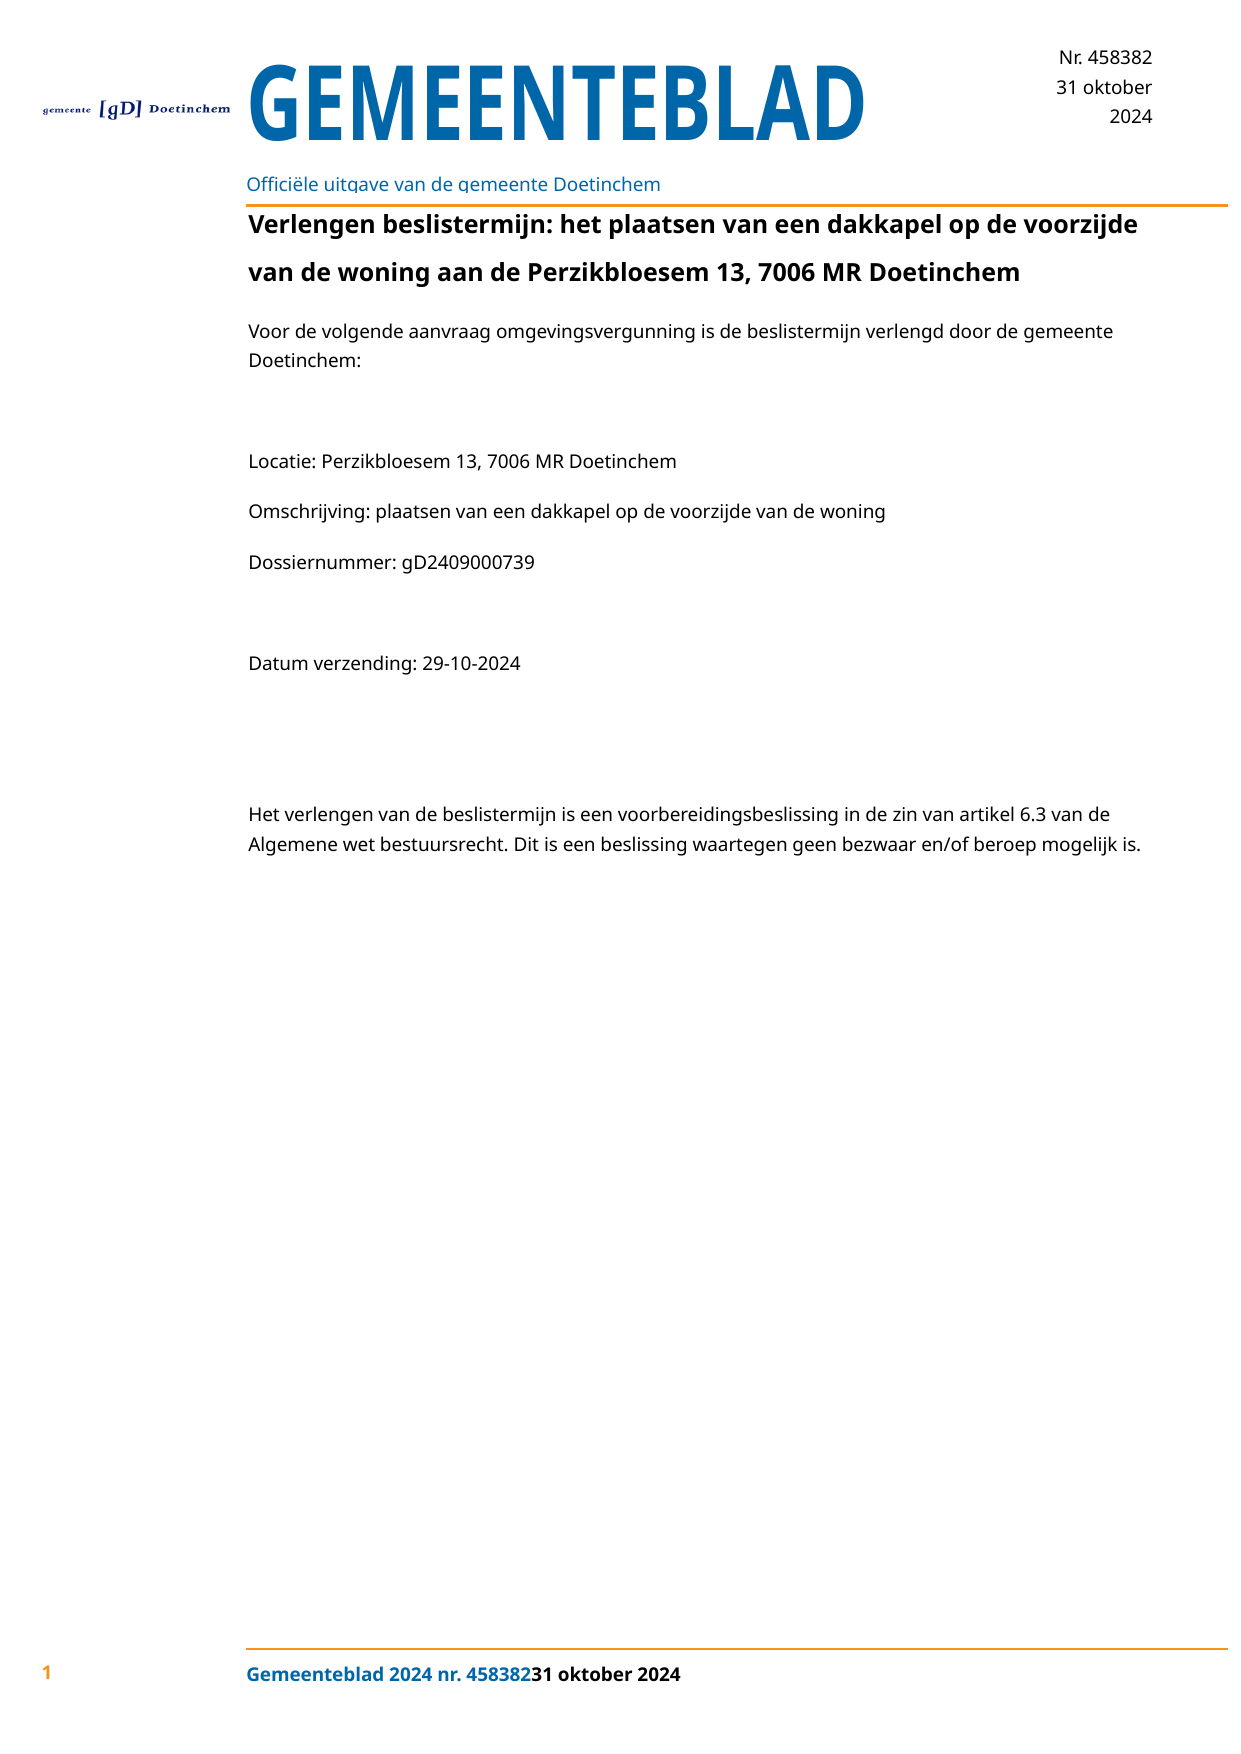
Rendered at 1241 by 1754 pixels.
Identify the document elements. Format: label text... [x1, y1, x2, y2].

text Locatie: Perzikbloesem 13, 7006 MR Doetinchem [248, 448, 1152, 474]
text Dossiernummer: gD2409000739 [248, 549, 1152, 575]
text Het verlengen van de beslistermijn is een voorbereidingsbeslissing in de zin van artikel 6.3 van de Algemene wet bestuursrecht. Dit is een beslissing waartegen geen bezwaar en/of beroep mogelijk is. [248, 801, 1152, 857]
text Datum verzending: 29-10-2024 [248, 650, 1152, 676]
text Omschrijving: plaatsen van een dakkapel op de voorzijde van de woning [248, 499, 1152, 524]
text Verlengen beslistermijn: het plaatsen van een dakkapel op de voorzijde van de woning aan de Perzikbloesem 13, 7006 MR Doetinchem [248, 207, 1152, 288]
text Voor de volgende aanvraag omgevingsvergunning is de beslistermijn verlengd door de gemeente Doetinchem: [248, 318, 1152, 373]
picture [41, 47, 231, 172]
